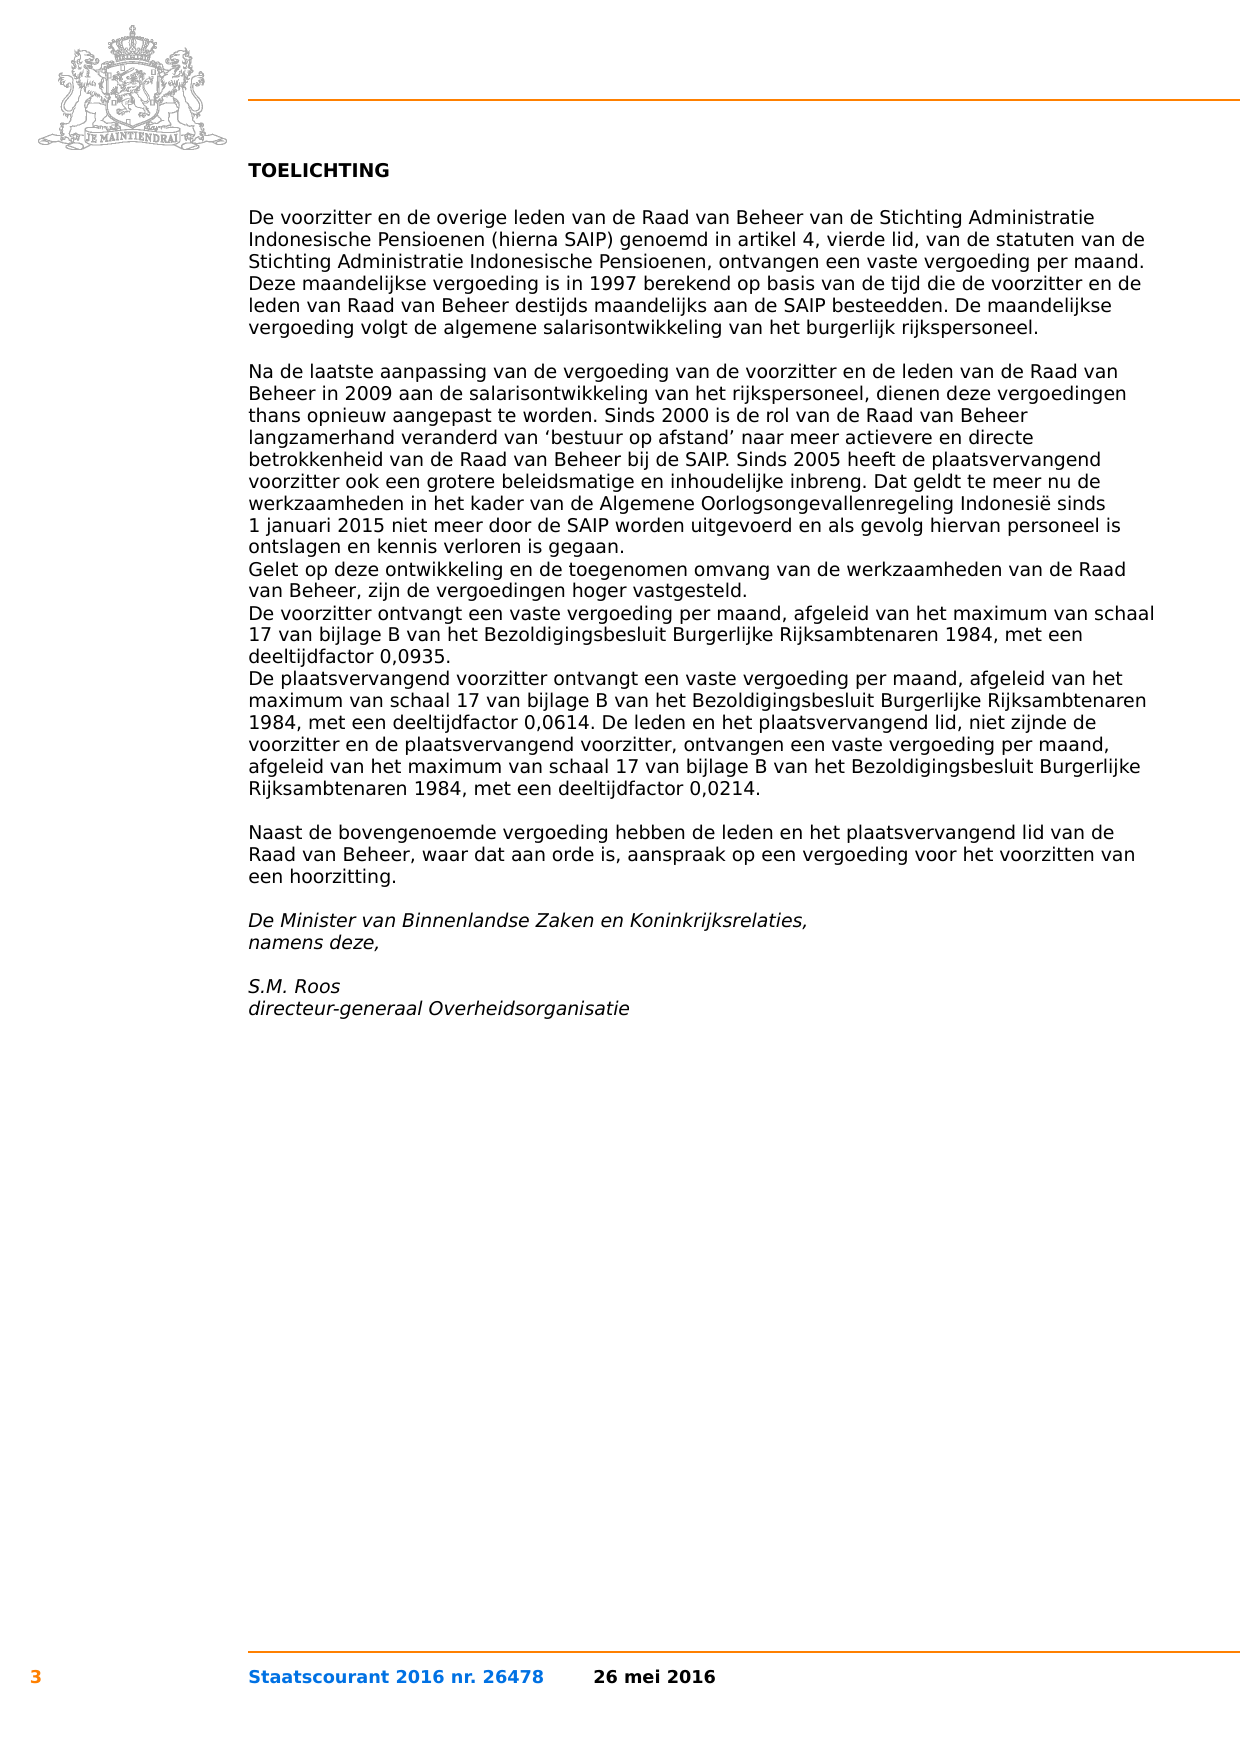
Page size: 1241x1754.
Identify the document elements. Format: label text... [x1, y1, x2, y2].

text De plaatsvervangend voorzitter ontvangt een vaste vergoeding per maand, afgeleid van het maximum van schaal 17 van bijlage B van het Bezoldigingsbesluit Burgerlijke Rijksambtenaren 1984, met een deeltijdfactor 0,0614. De leden en het plaatsvervangend lid, niet zijnde de voorzitter en de plaatsvervangend voorzitter, ontvangen een vaste vergoeding per maand, afgeleid van het maximum van schaal 17 van bijlage B van het Bezoldigingsbesluit Burgerlijke Rijksambtenaren 1984, met een deeltijdfactor 0,0214. [248, 668, 1163, 800]
text De voorzitter ontvangt een vaste vergoeding per maand, afgeleid van het maximum van schaal 17 van bijlage B van het Bezoldigingsbesluit Burgerlijke Rijksambtenaren 1984, met een deeltijdfactor 0,0935. [248, 602, 1163, 668]
text De Minister van Binnenlandse Zaken en Koninkrijksrelaties, namens deze, S.M. Roos directeur-generaal Overheidsorganisatie [248, 910, 1163, 1020]
text Na de laatste aanpassing van de vergoeding van de voorzitter en de leden van de Raad van Beheer in 2009 aan de salarisontwikkeling van het rijkspersoneel, dienen deze vergoedingen thans opnieuw aangepast te worden. Sinds 2000 is de rol van de Raad van Beheer langzamerhand veranderd van ‘bestuur op afstand’ naar meer actievere en directe betrokkenheid van de Raad van Beheer bij de SAIP. Sinds 2005 heeft de plaatsvervangend voorzitter ook een grotere beleidsmatige en inhoudelijke inbreng. Dat geldt te meer nu de werkzaamheden in het kader van de Algemene Oorlogsongevallenregeling Indonesië sinds 1 januari 2015 niet meer door de SAIP worden uitgevoerd en als gevolg hiervan personeel is ontslagen en kennis verloren is gegaan. [248, 361, 1163, 558]
subtitle TOELICHTING [248, 160, 1163, 182]
text Naast de bovengenoemde vergoeding hebben de leden en het plaatsvervangend lid van de Raad van Beheer, waar dat aan orde is, aanspraak op een vergoeding voor het voorzitten van een hoorzitting. [248, 822, 1163, 888]
picture [38, 25, 227, 150]
text Gelet op deze ontwikkeling en de toegenomen omvang van de werkzaamheden van de Raad van Beheer, zijn de vergoedingen hoger vastgesteld. [248, 558, 1163, 602]
text De voorzitter en de overige leden van de Raad van Beheer van de Stichting Administratie Indonesische Pensioenen (hierna SAIP) genoemd in artikel 4, vierde lid, van de statuten van de Stichting Administratie Indonesische Pensioenen, ontvangen een vaste vergoeding per maand. Deze maandelijkse vergoeding is in 1997 berekend op basis van de tijd die de voorzitter en de leden van Raad van Beheer destijds maandelijks aan de SAIP besteedden. De maandelijkse vergoeding volgt de algemene salarisontwikkeling van het burgerlijk rijkspersoneel. [248, 207, 1163, 339]
